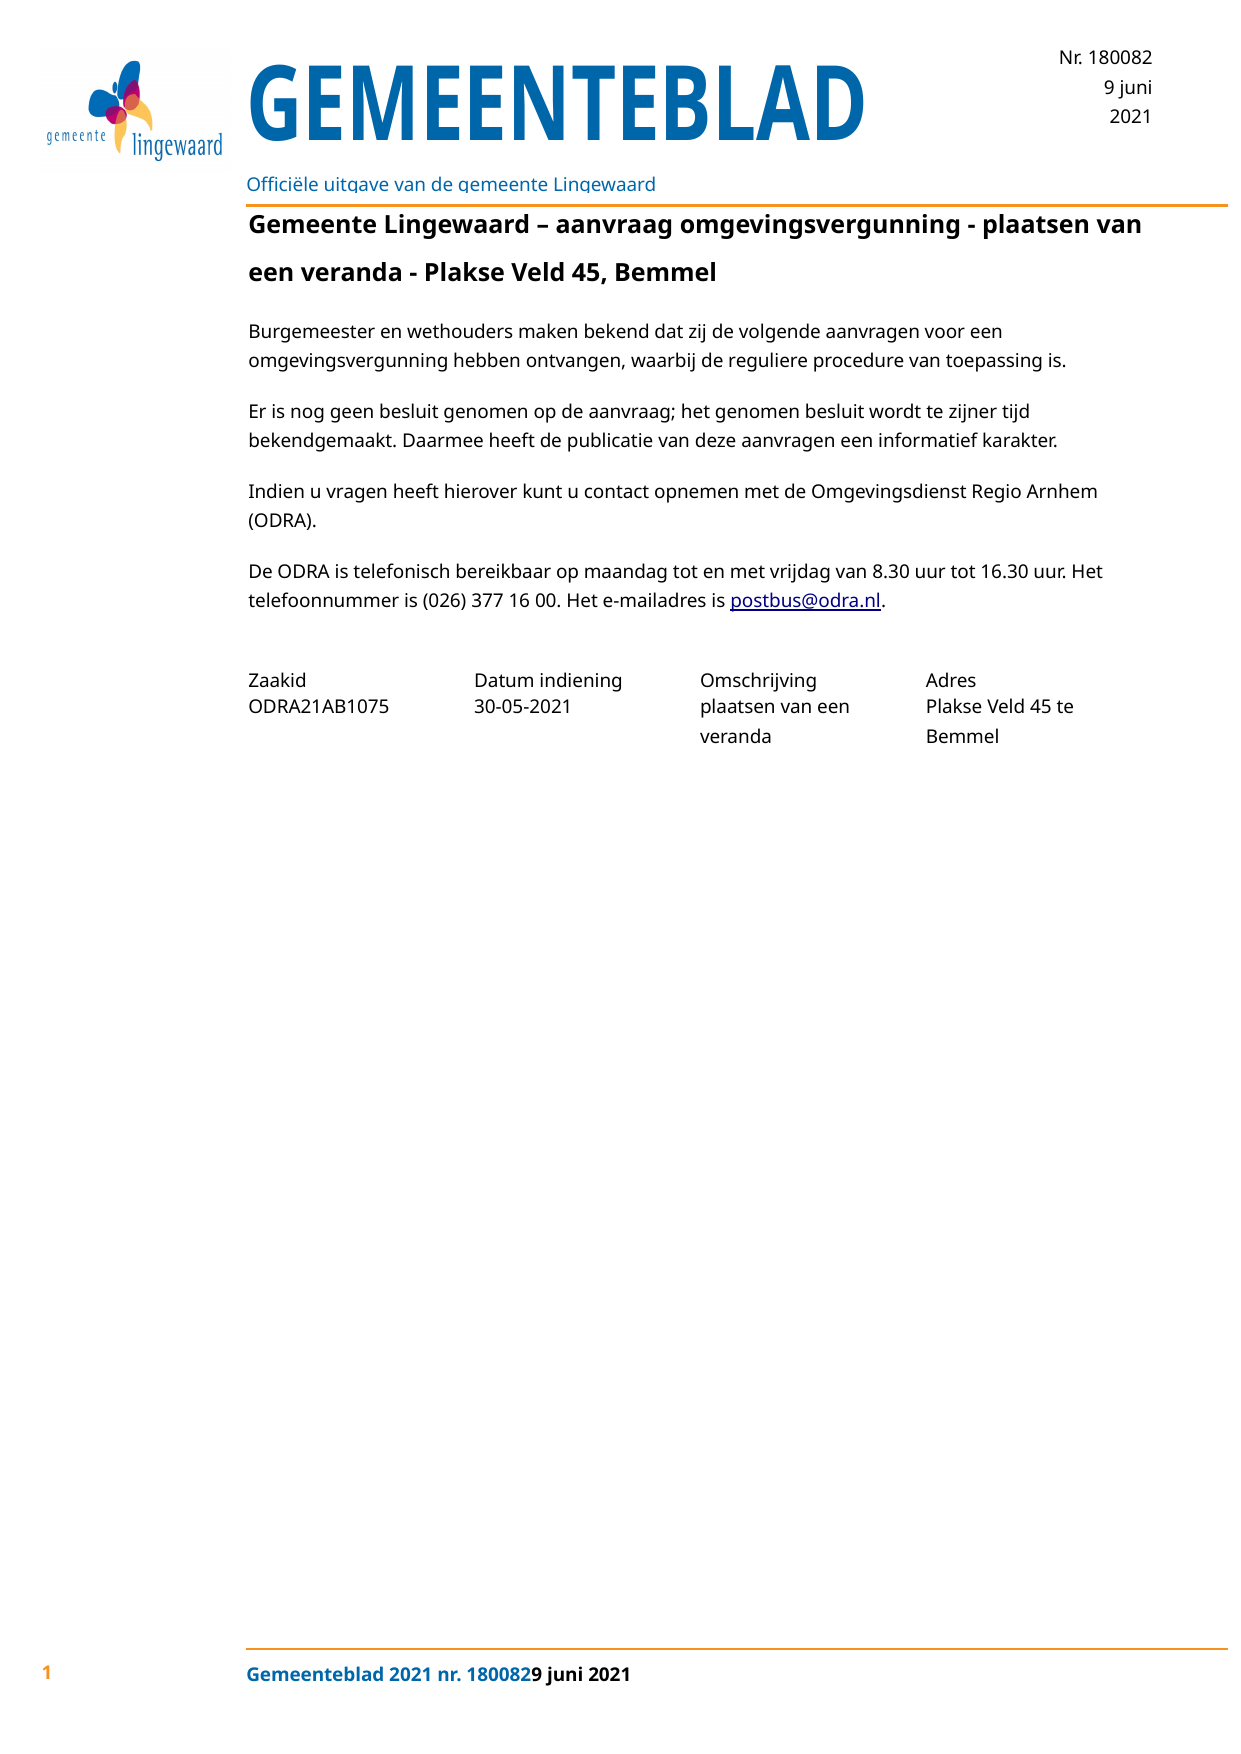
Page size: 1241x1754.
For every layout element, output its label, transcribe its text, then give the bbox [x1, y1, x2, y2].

table_header Datum indiening [474, 668, 700, 693]
table_cell plaatsen van een veranda [700, 693, 926, 749]
table_cell ODRA21AB1075 [248, 693, 474, 749]
table_cell Plakse Veld 45 te Bemmel [926, 693, 1152, 749]
text De ODRA is telefonisch bereikbaar op maandag tot en met vrijdag van 8.30 uur tot 16.30 uur. Het telefoonnummer is (026) 377 16 00. Het e-mailadres is postbus@odra.nl. [248, 558, 1152, 613]
table_cell 30-05-2021 [474, 693, 700, 749]
text Indien u vragen heeft hierover kunt u contact opnemen met de Omgevingsdienst Regio Arnhem (ODRA). [248, 478, 1152, 533]
text Gemeente Lingewaard – aanvraag omgevingsvergunning - plaatsen van een veranda - Plakse Veld 45, Bemmel [248, 207, 1152, 288]
table_header Omschrijving [700, 668, 926, 693]
table_header Zaakid [248, 668, 474, 693]
text Burgemeester en wethouders maken bekend dat zij de volgende aanvragen voor een omgevingsvergunning hebben ontvangen, waarbij de reguliere procedure van toepassing is. [248, 318, 1152, 373]
table_header Adres [926, 668, 1152, 693]
text Er is nog geen besluit genomen op de aanvraag; het genomen besluit wordt te zijner tijd bekendgemaakt. Daarmee heeft de publicatie van deze aanvragen een informatief karakter. [248, 398, 1152, 453]
picture [41, 47, 231, 172]
